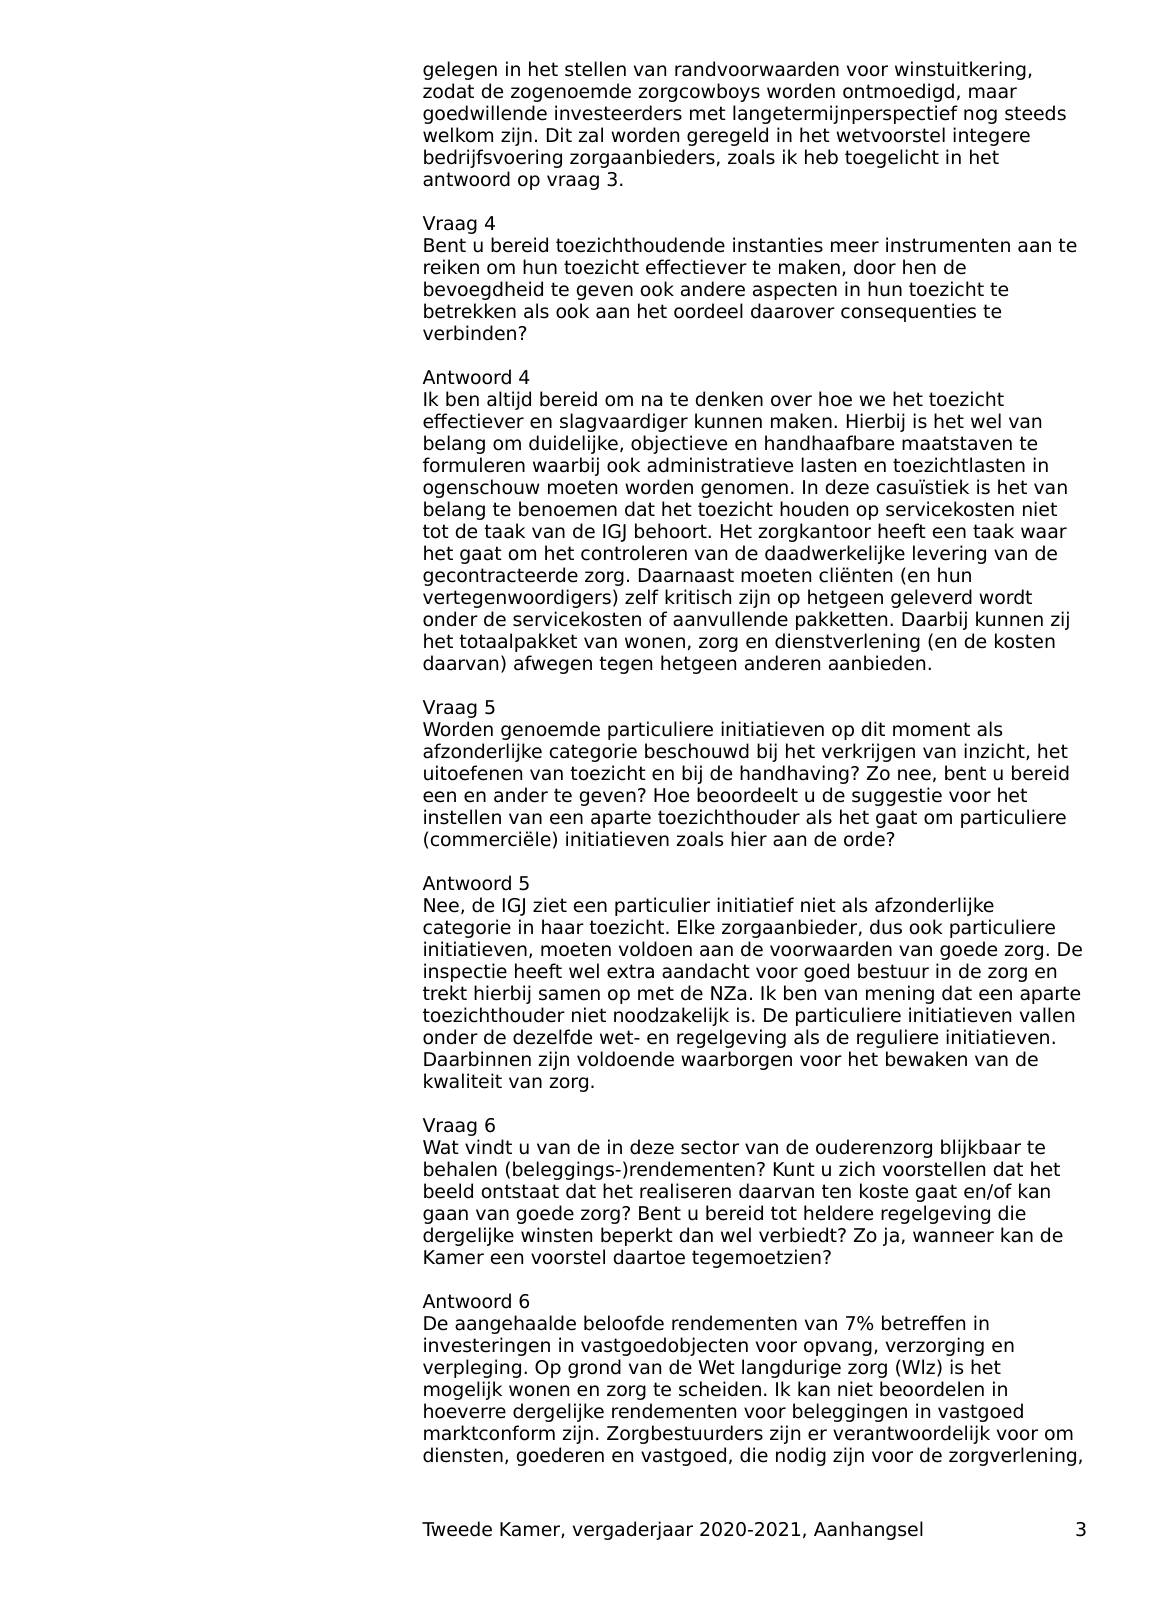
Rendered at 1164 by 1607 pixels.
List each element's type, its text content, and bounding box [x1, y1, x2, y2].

text Vraag 5 [422, 697, 1087, 719]
text Antwoord 5 [422, 873, 1087, 895]
text Antwoord 4 [422, 367, 1087, 389]
text Worden genoemde particuliere initiatieven op dit moment als afzonderlijke categorie beschouwd bij het verkrijgen van inzicht, het uitoefenen van toezicht en bij de handhaving? Zo nee, bent u bereid een en ander te geven? Hoe beoordeelt u de suggestie voor het instellen van een aparte toezichthouder als het gaat om particuliere (commerciële) initiatieven zoals hier aan de orde? [422, 719, 1087, 851]
text Bent u bereid toezichthoudende instanties meer instrumenten aan te reiken om hun toezicht effectiever te maken, door hen de bevoegdheid te geven ook andere aspecten in hun toezicht te betrekken als ook aan het oordeel daarover consequenties te verbinden? [422, 235, 1087, 345]
text gelegen in het stellen van randvoorwaarden voor winstuitkering, zodat de zogenoemde zorgcowboys worden ontmoedigd, maar goedwillende investeerders met langetermijnperspectief nog steeds welkom zijn. Dit zal worden geregeld in het wetvoorstel integere bedrijfsvoering zorgaanbieders, zoals ik heb toegelicht in het antwoord op vraag 3. [422, 59, 1087, 191]
text Antwoord 6 [422, 1291, 1087, 1313]
text Vraag 4 [422, 213, 1087, 235]
text Nee, de IGJ ziet een particulier initiatief niet als afzonderlijke categorie in haar toezicht. Elke zorgaanbieder, dus ook particuliere initiatieven, moeten voldoen aan de voorwaarden van goede zorg. De inspectie heeft wel extra aandacht voor goed bestuur in de zorg en trekt hierbij samen op met de NZa. Ik ben van mening dat een aparte toezichthouder niet noodzakelijk is. De particuliere initiatieven vallen onder de dezelfde wet- en regelgeving als de reguliere initiatieven. Daarbinnen zijn voldoende waarborgen voor het bewaken van de kwaliteit van zorg. [422, 895, 1087, 1093]
text Wat vindt u van de in deze sector van de ouderenzorg blijkbaar te behalen (beleggings-)rendementen? Kunt u zich voorstellen dat het beeld ontstaat dat het realiseren daarvan ten koste gaat en/of kan gaan van goede zorg? Bent u bereid tot heldere regelgeving die dergelijke winsten beperkt dan wel verbiedt? Zo ja, wanneer kan de Kamer een voorstel daartoe tegemoetzien? [422, 1137, 1087, 1269]
text De aangehaalde beloofde rendementen van 7% betreffen in investeringen in vastgoedobjecten voor opvang, verzorging en verpleging. Op grond van de Wet langdurige zorg (Wlz) is het mogelijk wonen en zorg te scheiden. Ik kan niet beoordelen in hoeverre dergelijke rendementen voor beleggingen in vastgoed marktconform zijn. Zorgbestuurders zijn er verantwoordelijk voor om diensten, goederen en vastgoed, die nodig zijn voor de zorgverlening, [422, 1313, 1087, 1467]
text Ik ben altijd bereid om na te denken over hoe we het toezicht effectiever en slagvaardiger kunnen maken. Hierbij is het wel van belang om duidelijke, objectieve en handhaafbare maatstaven te formuleren waarbij ook administratieve lasten en toezichtlasten in ogenschouw moeten worden genomen. In deze casuïstiek is het van belang te benoemen dat het toezicht houden op servicekosten niet tot de taak van de IGJ behoort. Het zorgkantoor heeft een taak waar het gaat om het controleren van de daadwerkelijke levering van de gecontracteerde zorg. Daarnaast moeten cliënten (en hun vertegenwoordigers) zelf kritisch zijn op hetgeen geleverd wordt onder de servicekosten of aanvullende pakketten. Daarbij kunnen zij het totaalpakket van wonen, zorg en dienstverlening (en de kosten daarvan) afwegen tegen hetgeen anderen aanbieden. [422, 389, 1087, 675]
text Vraag 6 [422, 1115, 1087, 1137]
